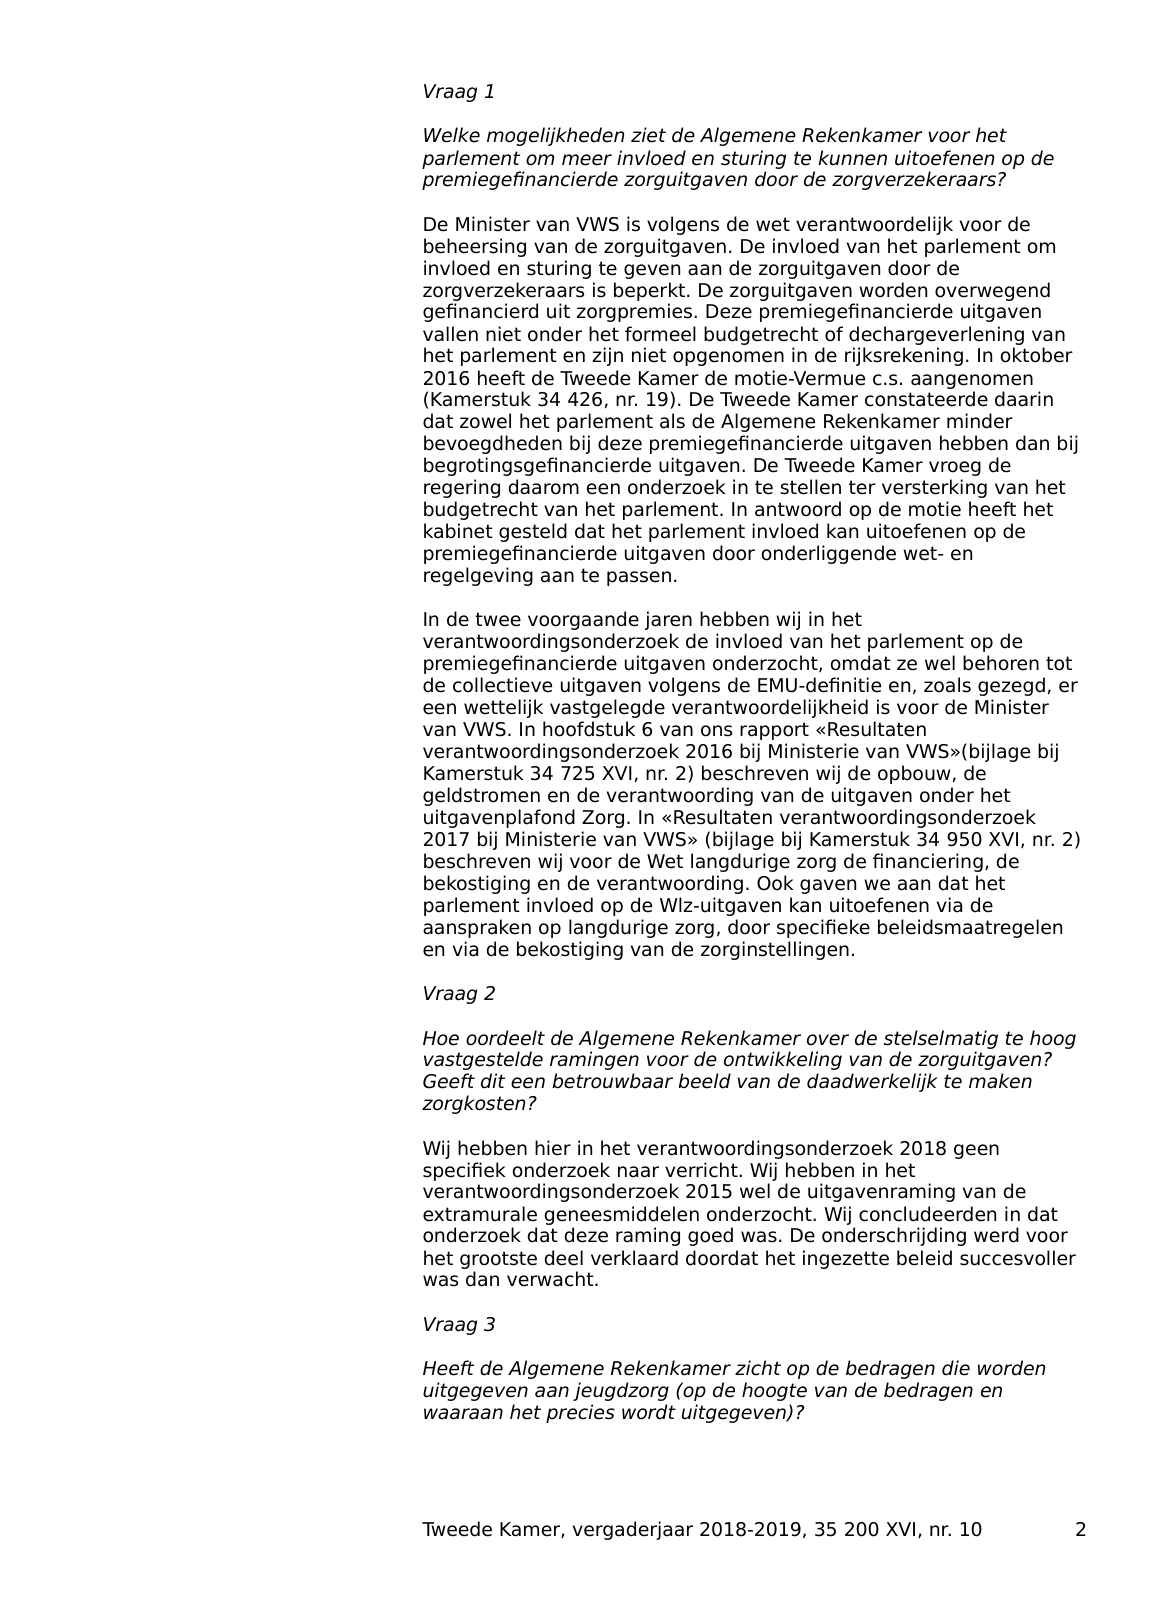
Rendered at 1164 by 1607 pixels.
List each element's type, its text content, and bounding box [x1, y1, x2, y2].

subtitle Vraag 3 [422, 1313, 1087, 1336]
text Welke mogelijkheden ziet de Algemene Rekenkamer voor het parlement om meer invloed en sturing te kunnen uitoefenen op de premiegefinancierde zorguitgaven door de zorgverzekeraars? [422, 125, 1087, 191]
subtitle Vraag 1 [422, 81, 1087, 103]
text Heeft de Algemene Rekenkamer zicht op de bedragen die worden uitgegeven aan jeugdzorg (op de hoogte van de bedragen en waaraan het precies wordt uitgegeven)? [422, 1358, 1087, 1424]
text De Minister van VWS is volgens de wet verantwoordelijk voor de beheersing van de zorguitgaven. De invloed van het parlement om invloed en sturing te geven aan de zorguitgaven door de zorgverzekeraars is beperkt. De zorguitgaven worden overwegend gefinancierd uit zorgpremies. Deze premiegefinancierde uitgaven vallen niet onder het formeel budgetrecht of dechargeverlening van het parlement en zijn niet opgenomen in de rijksrekening. In oktober 2016 heeft de Tweede Kamer de motie-Vermue c.s. aangenomen (Kamerstuk 34 426, nr. 19). De Tweede Kamer constateerde daarin dat zowel het parlement als de Algemene Rekenkamer minder bevoegdheden bij deze premiegefinancierde uitgaven hebben dan bij begrotingsgefinancierde uitgaven. De Tweede Kamer vroeg de regering daarom een onderzoek in te stellen ter versterking van het budgetrecht van het parlement. In antwoord op de motie heeft het kabinet gesteld dat het parlement invloed kan uitoefenen op de premiegefinancierde uitgaven door onderliggende wet- en regelgeving aan te passen. [422, 213, 1087, 587]
text In de twee voorgaande jaren hebben wij in het verantwoordingsonderzoek de invloed van het parlement op de premiegefinancierde uitgaven onderzocht, omdat ze wel behoren tot de collectieve uitgaven volgens de EMU-definitie en, zoals gezegd, er een wettelijk vastgelegde verantwoordelijkheid is voor de Minister van VWS. In hoofdstuk 6 van ons rapport «Resultaten verantwoordingsonderzoek 2016 bij Ministerie van VWS»(bijlage bij Kamerstuk 34 725 XVI, nr. 2) beschreven wij de opbouw, de geldstromen en de verantwoording van de uitgaven onder het uitgavenplafond Zorg. In «Resultaten verantwoordingsonderzoek 2017 bij Ministerie van VWS» (bijlage bij Kamerstuk 34 950 XVI, nr. 2) beschreven wij voor de Wet langdurige zorg de financiering, de bekostiging en de verantwoording. Ook gaven we aan dat het parlement invloed op de Wlz-uitgaven kan uitoefenen via de aanspraken op langdurige zorg, door specifieke beleidsmaatregelen en via de bekostiging van de zorginstellingen. [422, 609, 1087, 961]
text Wij hebben hier in het verantwoordingsonderzoek 2018 geen specifiek onderzoek naar verricht. Wij hebben in het verantwoordingsonderzoek 2015 wel de uitgavenraming van de extramurale geneesmiddelen onderzocht. Wij concludeerden in dat onderzoek dat deze raming goed was. De onderschrijding werd voor het grootste deel verklaard doordat het ingezette beleid succesvoller was dan verwacht. [422, 1137, 1087, 1291]
text Hoe oordeelt de Algemene Rekenkamer over de stelselmatig te hoog vastgestelde ramingen voor de ontwikkeling van de zorguitgaven? Geeft dit een betrouwbaar beeld van de daadwerkelijk te maken zorgkosten? [422, 1027, 1087, 1115]
subtitle Vraag 2 [422, 983, 1087, 1005]
